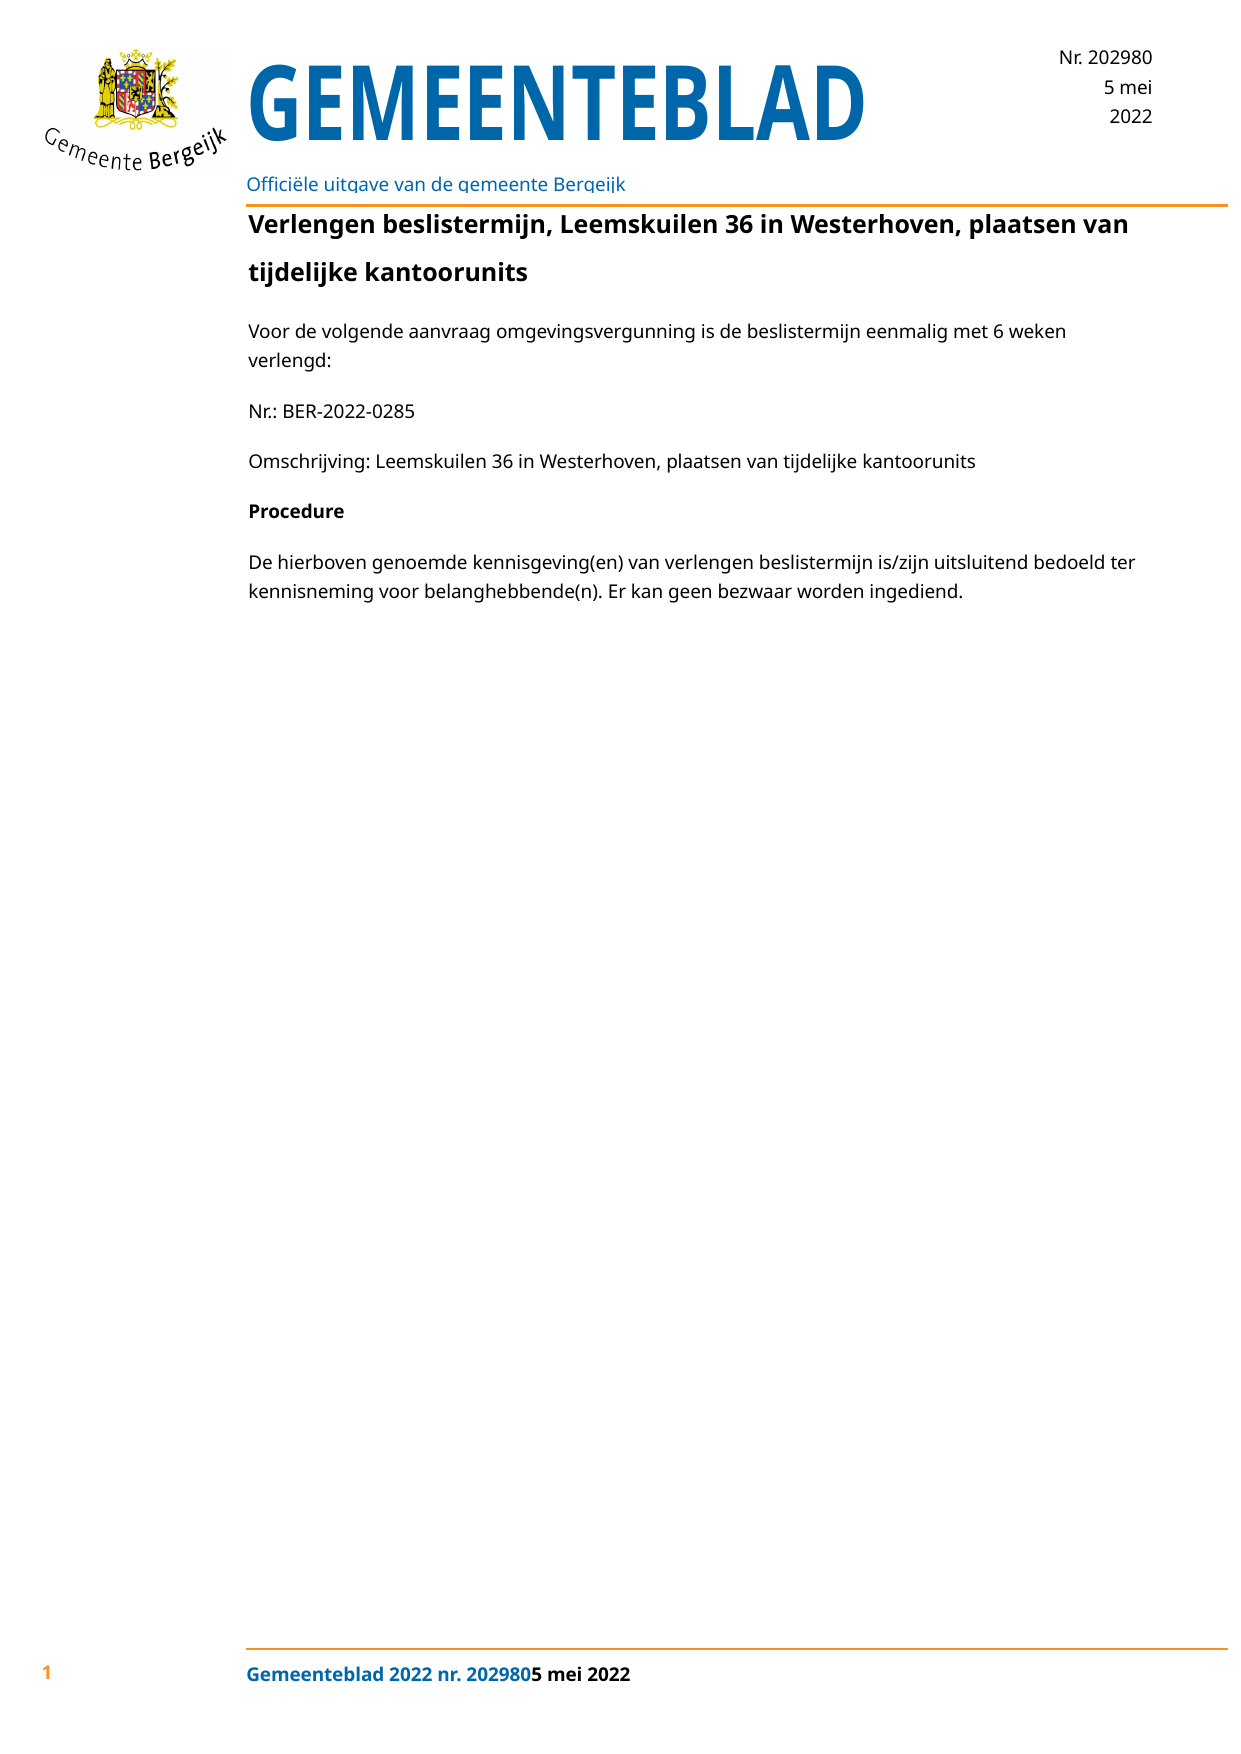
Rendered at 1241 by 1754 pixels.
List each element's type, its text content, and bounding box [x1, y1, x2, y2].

text Voor de volgende aanvraag omgevingsvergunning is de beslistermijn eenmalig met 6 weken verlengd: [248, 318, 1152, 373]
text Verlengen beslistermijn, Leemskuilen 36 in Westerhoven, plaatsen van tijdelijke kantoorunits [248, 207, 1152, 288]
text De hierboven genoemde kennisgeving(en) van verlengen beslistermijn is/zijn uitsluitend bedoeld ter kennisneming voor belanghebbende(n). Er kan geen bezwaar worden ingediend. [248, 549, 1152, 604]
text Nr.: BER-2022-0285 [248, 398, 1152, 424]
text Procedure [248, 499, 1152, 524]
text Omschrijving: Leemskuilen 36 in Westerhoven, plaatsen van tijdelijke kantoorunits [248, 448, 1152, 474]
picture [41, 47, 231, 172]
